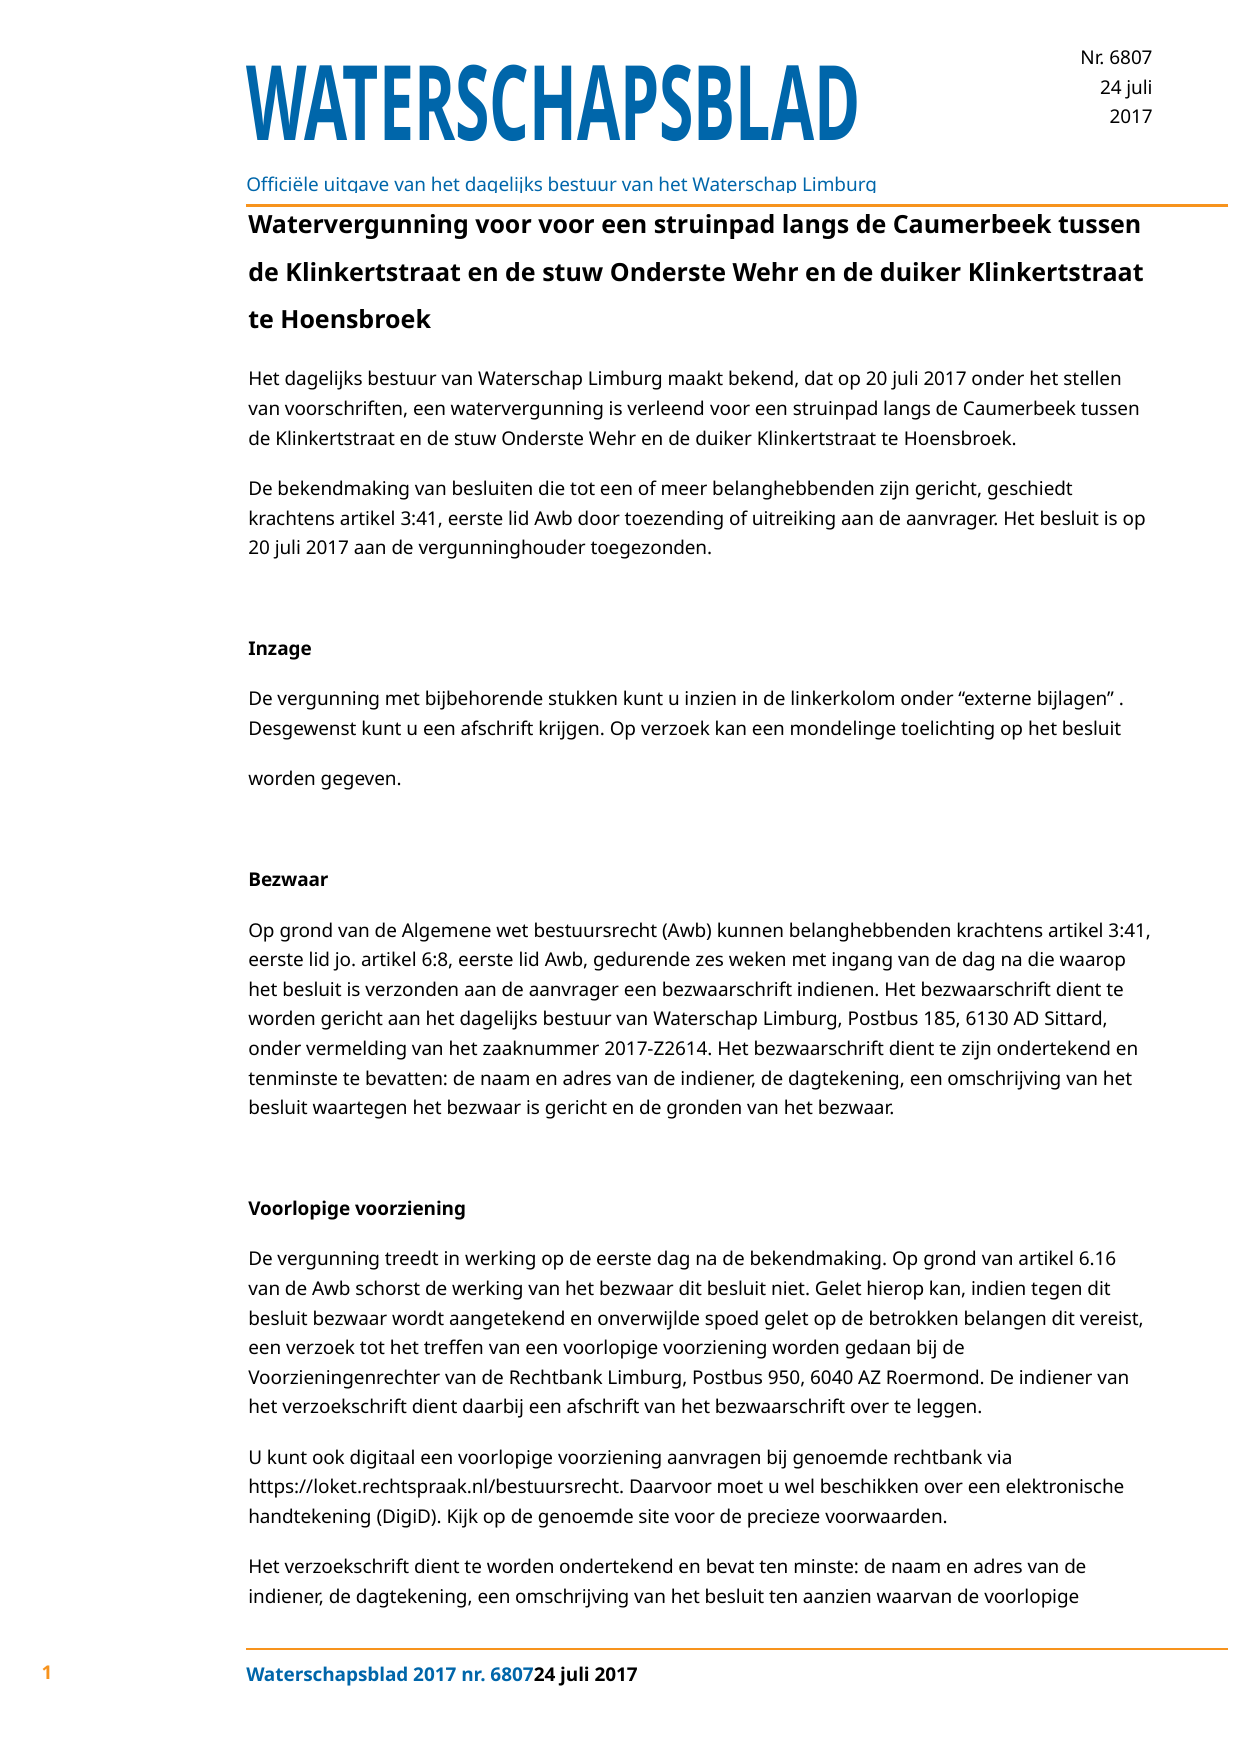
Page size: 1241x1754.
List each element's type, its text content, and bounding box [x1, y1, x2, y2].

picture [41, 47, 231, 172]
text U kunt ook digitaal een voorlopige voorziening aanvragen bij genoemde rechtbank via https://loket.rechtspraak.nl/bestuursrecht. Daarvoor moet u wel beschikken over een elektronische handtekening (DigiD). Kijk op de genoemde site voor de precieze voorwaarden. [248, 1444, 1152, 1529]
text Op grond van de Algemene wet bestuursrecht (Awb) kunnen belanghebbenden krachtens artikel 3:41, eerste lid jo. artikel 6:8, eerste lid Awb, gedurende zes weken met ingang van de dag na die waarop het besluit is verzonden aan de aanvrager een bezwaarschrift indienen. Het bezwaarschrift dient te worden gericht aan het dagelijks bestuur van Waterschap Limburg, Postbus 185, 6130 AD Sittard, onder vermelding van het zaaknummer 2017-Z2614. Het bezwaarschrift dient te zijn ondertekend en tenminste te bevatten: de naam en adres van de indiener, de dagtekening, een omschrijving van het besluit waartegen het bezwaar is gericht en de gronden van het bezwaar. [248, 917, 1152, 1120]
text Bezwaar [248, 866, 1152, 892]
text worden gegeven. [248, 766, 1152, 791]
text Het dagelijks bestuur van Waterschap Limburg maakt bekend, dat op 20 juli 2017 onder het stellen van voorschriften, een watervergunning is verleend voor een struinpad langs de Caumerbeek tussen de Klinkertstraat en de stuw Onderste Wehr en de duiker Klinkertstraat te Hoensbroek. [248, 366, 1152, 450]
text Watervergunning voor voor een struinpad langs de Caumerbeek tussen de Klinkertstraat en de stuw Onderste Wehr en de duiker Klinkertstraat te Hoensbroek [248, 207, 1152, 336]
text De vergunning treedt in werking op de eerste dag na de bekendmaking. Op grond van artikel 6.16 van de Awb schorst de werking van het bezwaar dit besluit niet. Gelet hierop kan, indien tegen dit besluit bezwaar wordt aangetekend en onverwijlde spoed gelet op de betrokken belangen dit vereist, een verzoek tot het treffen van een voorlopige voorziening worden gedaan bij de Voorzieningenrechter van de Rechtbank Limburg, Postbus 950, 6040 AZ Roermond. De indiener van het verzoekschrift dient daarbij een afschrift van het bezwaarschrift over te leggen. [248, 1246, 1152, 1419]
text De vergunning met bijbehorende stukken kunt u inzien in de linkerkolom onder “externe bijlagen” . Desgewenst kunt u een afschrift krijgen. Op verzoek kan een mondelinge toelichting op het besluit [248, 686, 1152, 741]
text De bekendmaking van besluiten die tot een of meer belanghebbenden zijn gericht, geschiedt krachtens artikel 3:41, eerste lid Awb door toezending of uitreiking aan de aanvrager. Het besluit is op 20 juli 2017 aan de vergunninghouder toegezonden. [248, 475, 1152, 560]
text Voorlopige voorziening [248, 1195, 1152, 1221]
text Het verzoekschrift dient te worden ondertekend en bevat ten minste: de naam en adres van de indiener, de dagtekening, een omschrijving van het besluit ten aanzien waarvan de voorlopige [248, 1553, 1152, 1609]
text Inzage [248, 635, 1152, 661]
